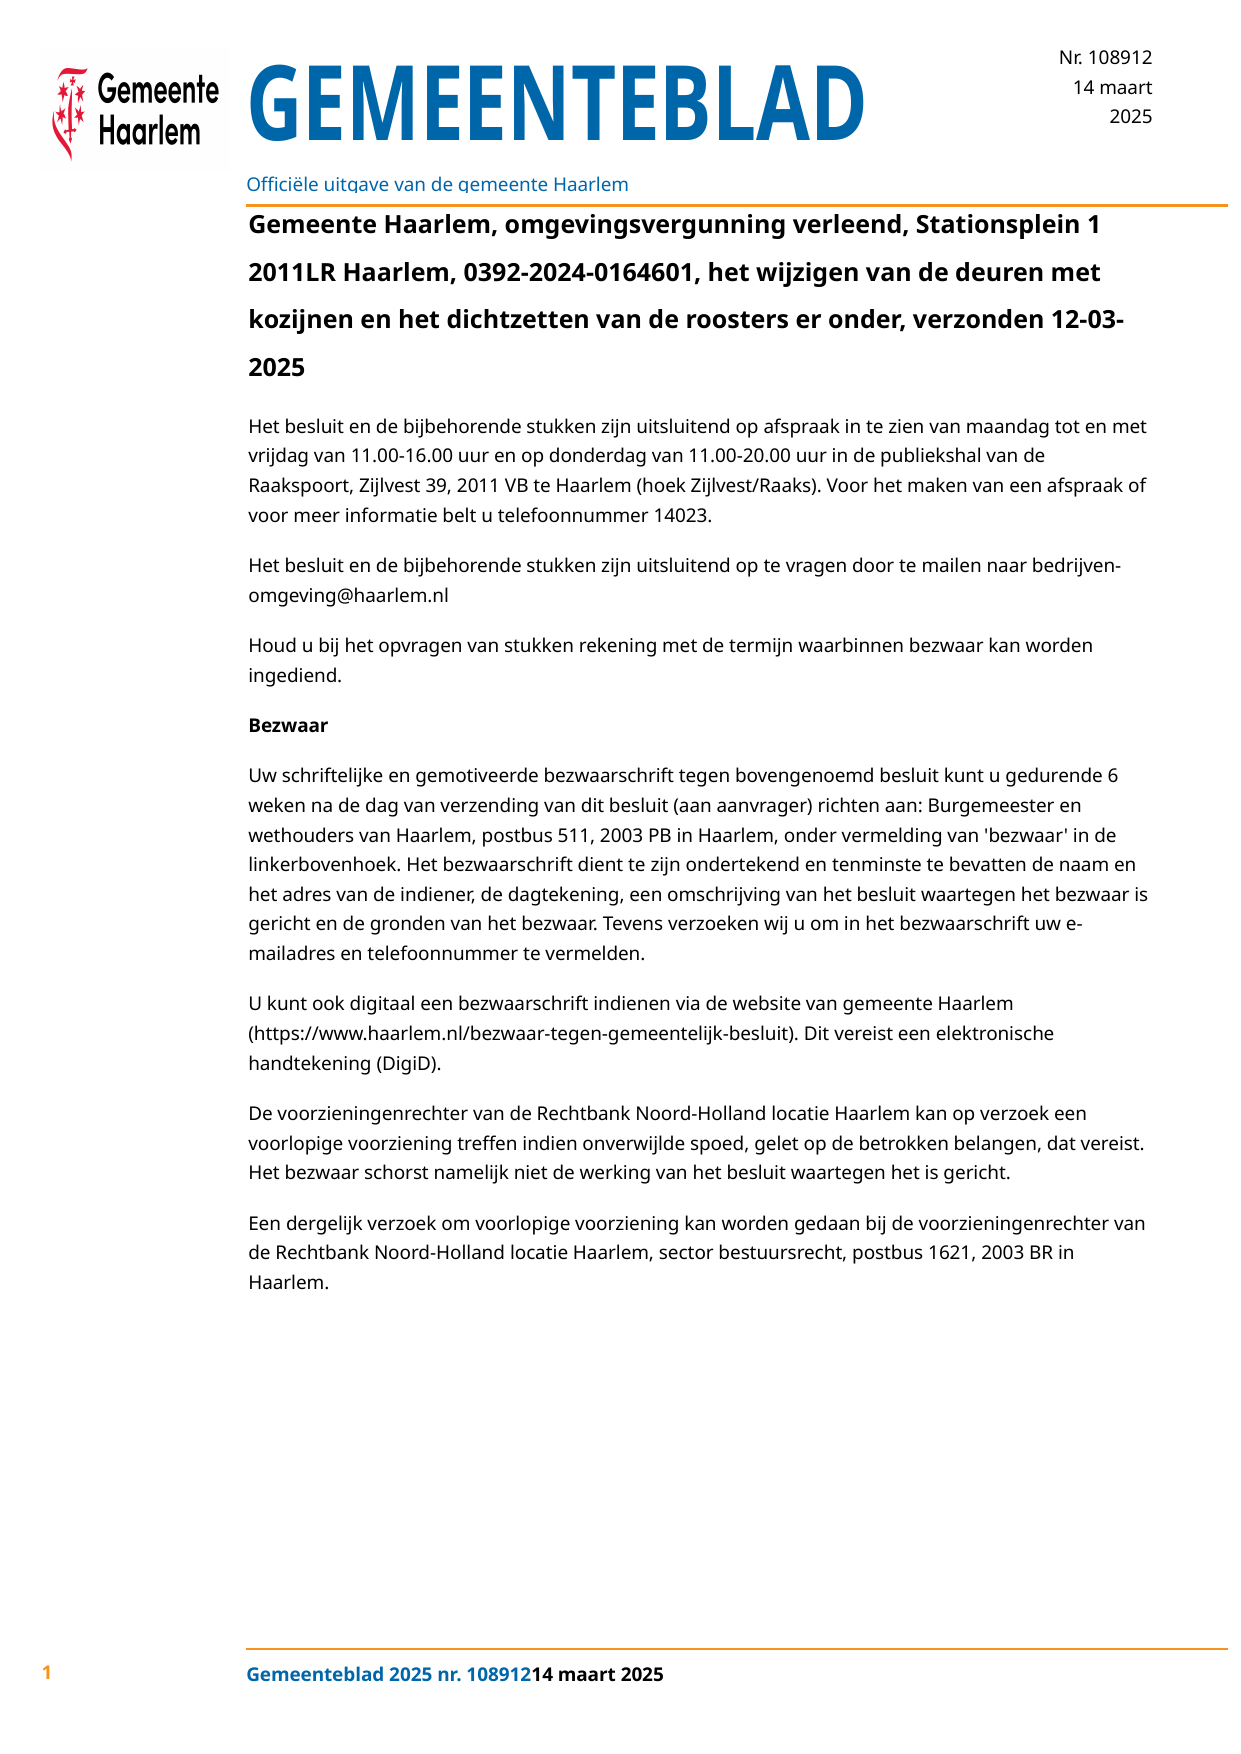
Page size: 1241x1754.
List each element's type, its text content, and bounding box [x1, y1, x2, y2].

text Het besluit en de bijbehorende stukken zijn uitsluitend op afspraak in te zien van maandag tot en met vrijdag van 11.00-16.00 uur en op donderdag van 11.00-20.00 uur in de publiekshal van de Raakspoort, Zijlvest 39, 2011 VB te Haarlem (hoek Zijlvest/Raaks). Voor het maken van een afspraak of voor meer informatie belt u telefoonnummer 14023. [248, 413, 1152, 528]
text U kunt ook digitaal een bezwaarschrift indienen via de website van gemeente Haarlem (https://www.haarlem.nl/bezwaar-tegen-gemeentelijk-besluit). Dit vereist een elektronische handtekening (DigiD). [248, 991, 1152, 1076]
text Gemeente Haarlem, omgevingsvergunning verleend, Stationsplein 1 2011LR Haarlem, 0392-2024-0164601, het wijzigen van de deuren met kozijnen en het dichtzetten van de roosters er onder, verzonden 12-03-2025 [248, 207, 1152, 384]
text Het besluit en de bijbehorende stukken zijn uitsluitend op te vragen door te mailen naar bedrijven-omgeving@haarlem.nl [248, 552, 1152, 608]
text Een dergelijk verzoek om voorlopige voorziening kan worden gedaan bij de voorzieningenrechter van de Rechtbank Noord-Holland locatie Haarlem, sector bestuursrecht, postbus 1621, 2003 BR in Haarlem. [248, 1210, 1152, 1295]
text Bezwaar [248, 712, 1152, 738]
text De voorzieningenrechter van de Rechtbank Noord-Holland locatie Haarlem kan op verzoek een voorlopige voorziening treffen indien onverwijlde spoed, gelet op de betrokken belangen, dat vereist. Het bezwaar schorst namelijk niet de werking van het besluit waartegen het is gericht. [248, 1100, 1152, 1185]
text Uw schriftelijke en gemotiveerde bezwaarschrift tegen bovengenoemd besluit kunt u gedurende 6 weken na de dag van verzending van dit besluit (aan aanvrager) richten aan: Burgemeester en wethouders van Haarlem, postbus 511, 2003 PB in Haarlem, onder vermelding van 'bezwaar' in de linkerbovenhoek. Het bezwaarschrift dient te zijn ondertekend en tenminste te bevatten de naam en het adres van de indiener, de dagtekening, een omschrijving van het besluit waartegen het bezwaar is gericht en de gronden van het bezwaar. Tevens verzoeken wij u om in het bezwaarschrift uw e-mailadres en telefoonnummer te vermelden. [248, 763, 1152, 966]
text Houd u bij het opvragen van stukken rekening met de termijn waarbinnen bezwaar kan worden ingediend. [248, 632, 1152, 688]
picture [41, 47, 231, 172]
